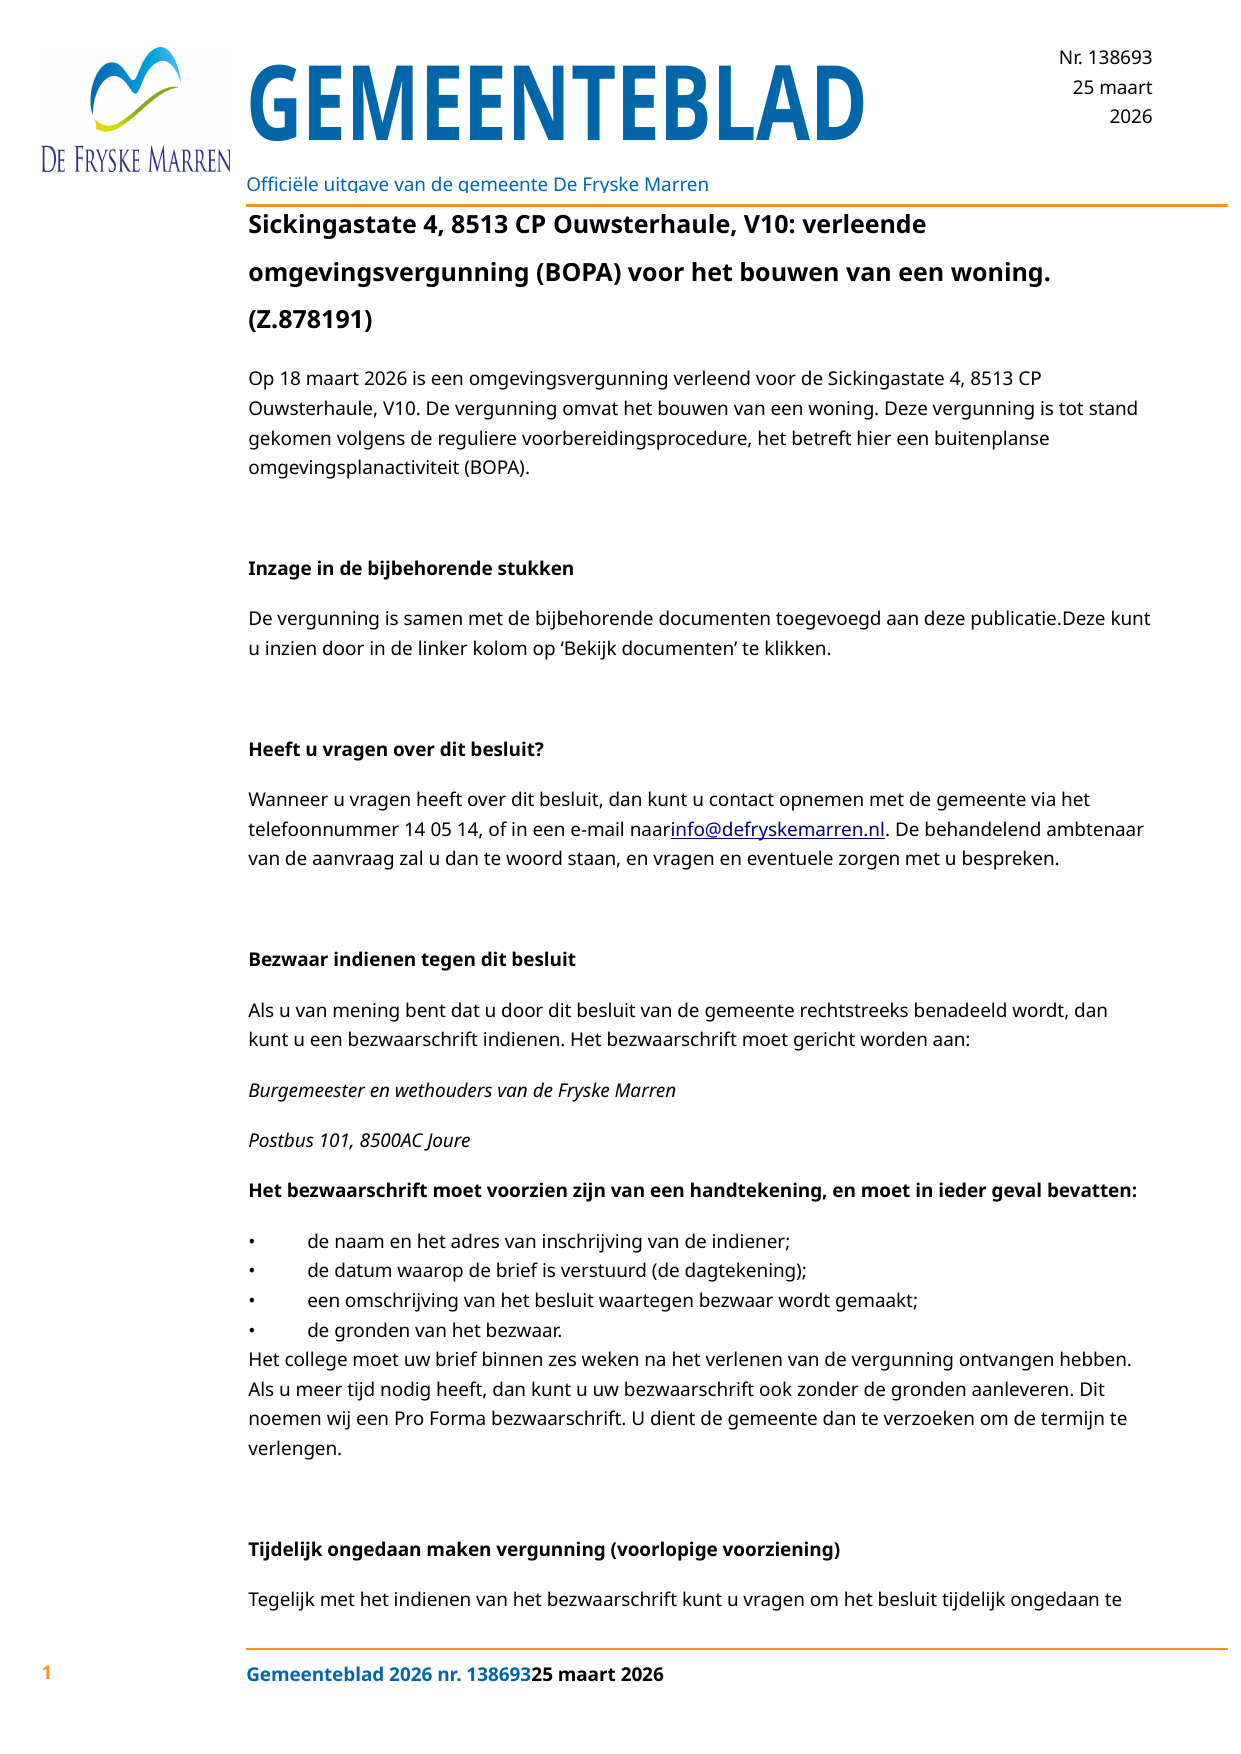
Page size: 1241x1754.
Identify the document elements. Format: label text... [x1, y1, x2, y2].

text Postbus 101, 8500AC Joure [248, 1127, 1152, 1153]
text Wanneer u vragen heeft over dit besluit, dan kunt u contact opnemen met de gemeente via het telefoonnummer 14 05 14, of in een e-mail naarinfo@defryskemarren.nl. De behandelend ambtenaar van de aanvraag zal u dan te woord staan, en vragen en eventuele zorgen met u bespreken. [248, 786, 1152, 871]
list een omschrijving van het besluit waartegen bezwaar wordt gemaakt; [248, 1287, 1152, 1313]
text Op 18 maart 2026 is een omgevingsvergunning verleend voor de Sickingastate 4, 8513 CP Ouwsterhaule, V10. De vergunning omvat het bouwen van een woning. Deze vergunning is tot stand gekomen volgens de reguliere voorbereidingsprocedure, het betreft hier een buitenplanse omgevingsplanactiviteit (BOPA). [248, 366, 1152, 480]
text Tegelijk met het indienen van het bezwaarschrift kunt u vragen om het besluit tijdelijk ongedaan te [248, 1586, 1152, 1612]
text Als u van mening bent dat u door dit besluit van de gemeente rechtstreeks benadeeld wordt, dan kunt u een bezwaarschrift indienen. Het bezwaarschrift moet gericht worden aan: [248, 997, 1152, 1052]
text Burgemeester en wethouders van de Fryske Marren [248, 1077, 1152, 1102]
text Tijdelijk ongedaan maken vergunning (voorlopige voorziening) [248, 1536, 1152, 1562]
list de datum waarop de brief is verstuurd (de dagtekening); [248, 1258, 1152, 1283]
text Het college moet uw brief binnen zes weken na het verlenen van de vergunning ontvangen hebben. Als u meer tijd nodig heeft, dan kunt u uw bezwaarschrift ook zonder de gronden aanleveren. Dit noemen wij een Pro Forma bezwaarschrift. U dient de gemeente dan te verzoeken om de termijn te verlengen. [248, 1346, 1152, 1461]
picture [41, 47, 231, 172]
text Het bezwaarschrift moet voorzien zijn van een handtekening, en moet in ieder geval bevatten: [248, 1178, 1152, 1203]
text Bezwaar indienen tegen dit besluit [248, 946, 1152, 972]
list de naam en het adres van inschrijving van de indiener; [248, 1228, 1152, 1254]
text Heeft u vragen over dit besluit? [248, 736, 1152, 762]
list de gronden van het bezwaar. [248, 1317, 1152, 1342]
text De vergunning is samen met de bijbehorende documenten toegevoegd aan deze publicatie.Deze kunt u inzien door in de linker kolom op ‘Bekijk documenten’ te klikken. [248, 606, 1152, 661]
text Inzage in de bijbehorende stukken [248, 555, 1152, 581]
text Sickingastate 4, 8513 CP Ouwsterhaule, V10: verleende omgevingsvergunning (BOPA) voor het bouwen van een woning. (Z.878191) [248, 207, 1152, 336]
